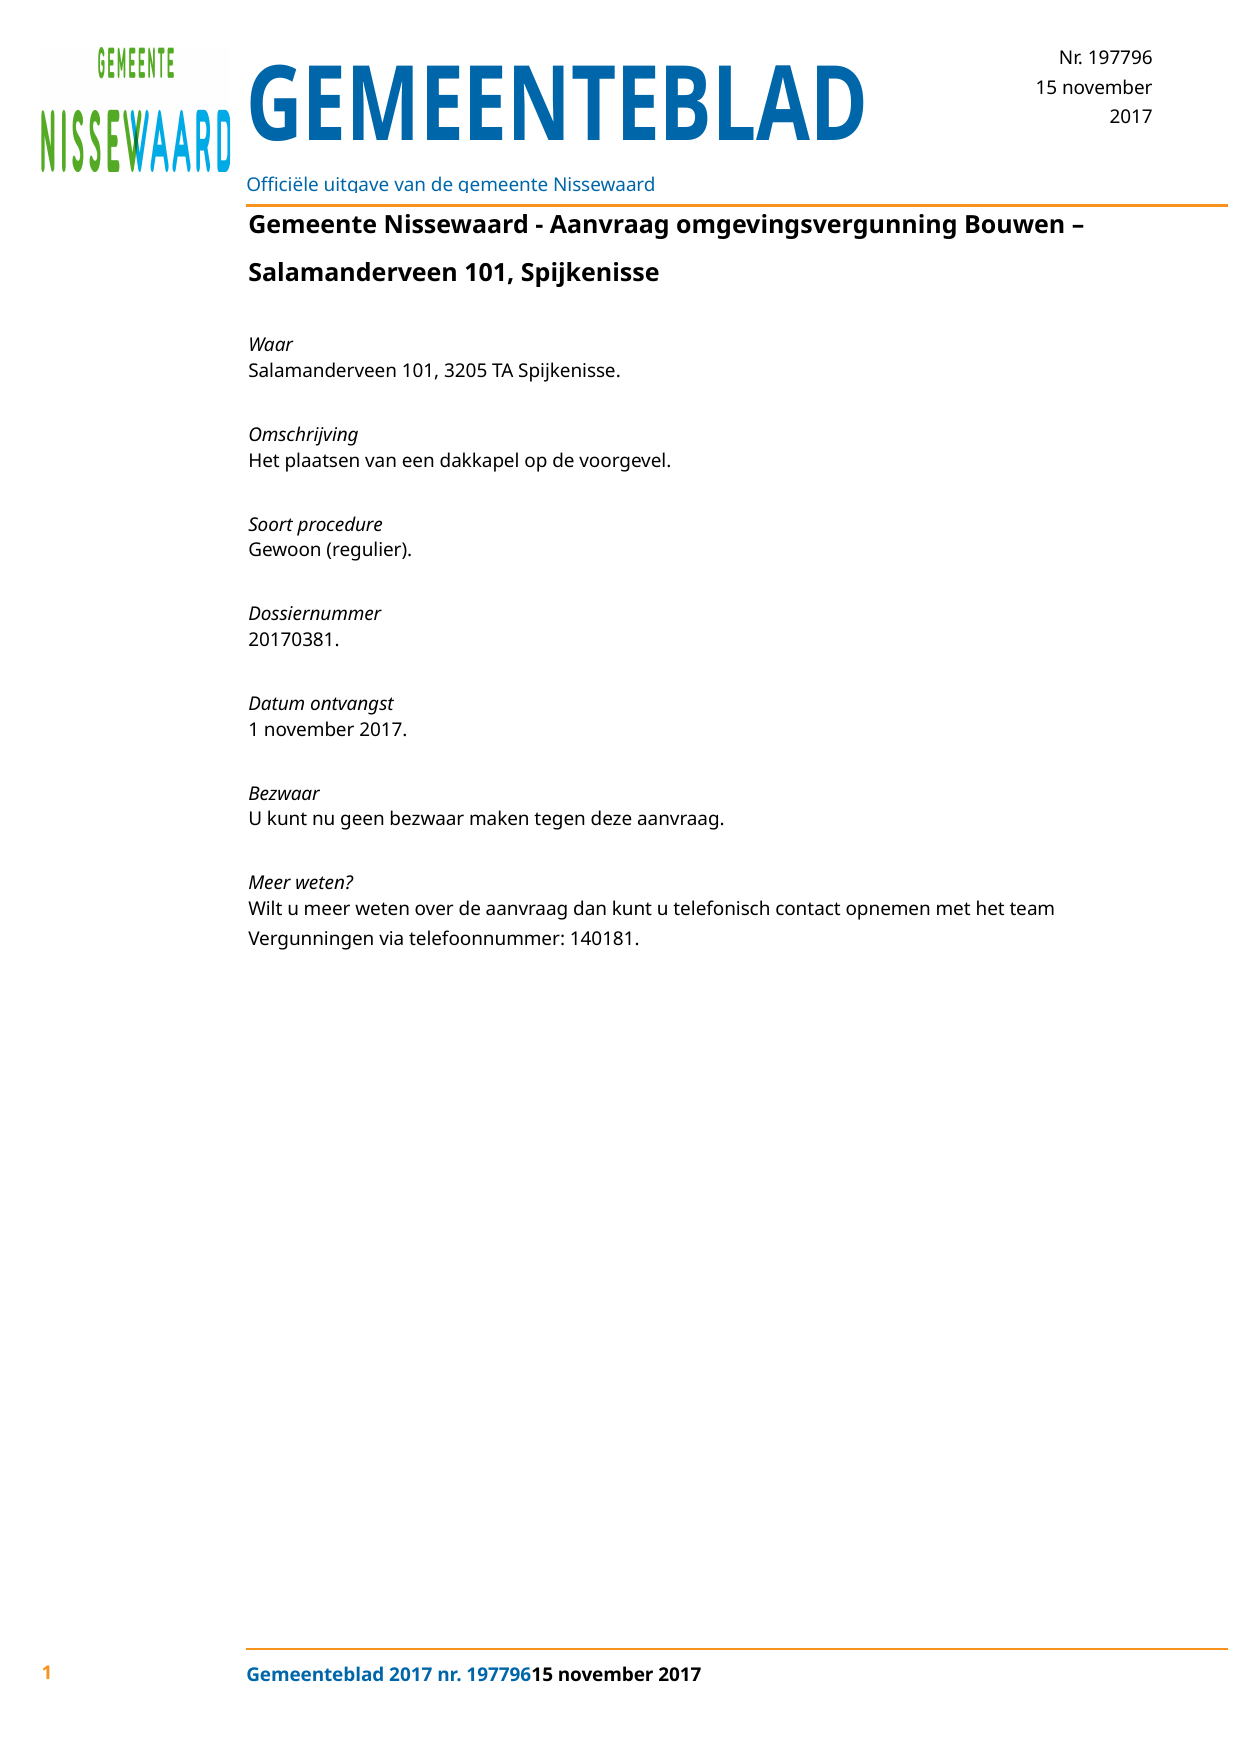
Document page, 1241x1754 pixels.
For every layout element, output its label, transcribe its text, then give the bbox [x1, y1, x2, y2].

picture [200, 151, 206, 172]
picture [222, 122, 227, 160]
text Salamanderveen 101, 3205 TA Spijkenisse. [248, 357, 1152, 383]
text Het plaatsen van een dakkapel op de voorgevel. [248, 447, 1152, 473]
picture [201, 122, 206, 138]
text Dossiernummer [248, 601, 1152, 626]
text Gemeente Nissewaard - Aanvraag omgevingsvergunning Bouwen – Salamanderveen 101, Spijkenisse [248, 207, 1152, 288]
text 1 november 2017. [248, 716, 1152, 742]
text 20170381. [248, 626, 1152, 652]
text Bezwaar [248, 780, 1152, 806]
picture [176, 157, 187, 172]
picture [41, 47, 231, 172]
picture [154, 157, 165, 172]
text Meer weten? [248, 869, 1152, 895]
text Waar [248, 331, 1152, 357]
text Soort procedure [248, 511, 1152, 537]
text Omschrijving [248, 421, 1152, 447]
text Gewoon (regulier). [248, 537, 1152, 562]
text U kunt nu geen bezwaar maken tegen deze aanvraag. [248, 806, 1152, 831]
text Datum ontvangst [248, 690, 1152, 716]
text Wilt u meer weten over de aanvraag dan kunt u telefonisch contact opnemen met het team Vergunningen via telefoonnummer: 140181. [248, 895, 1152, 951]
